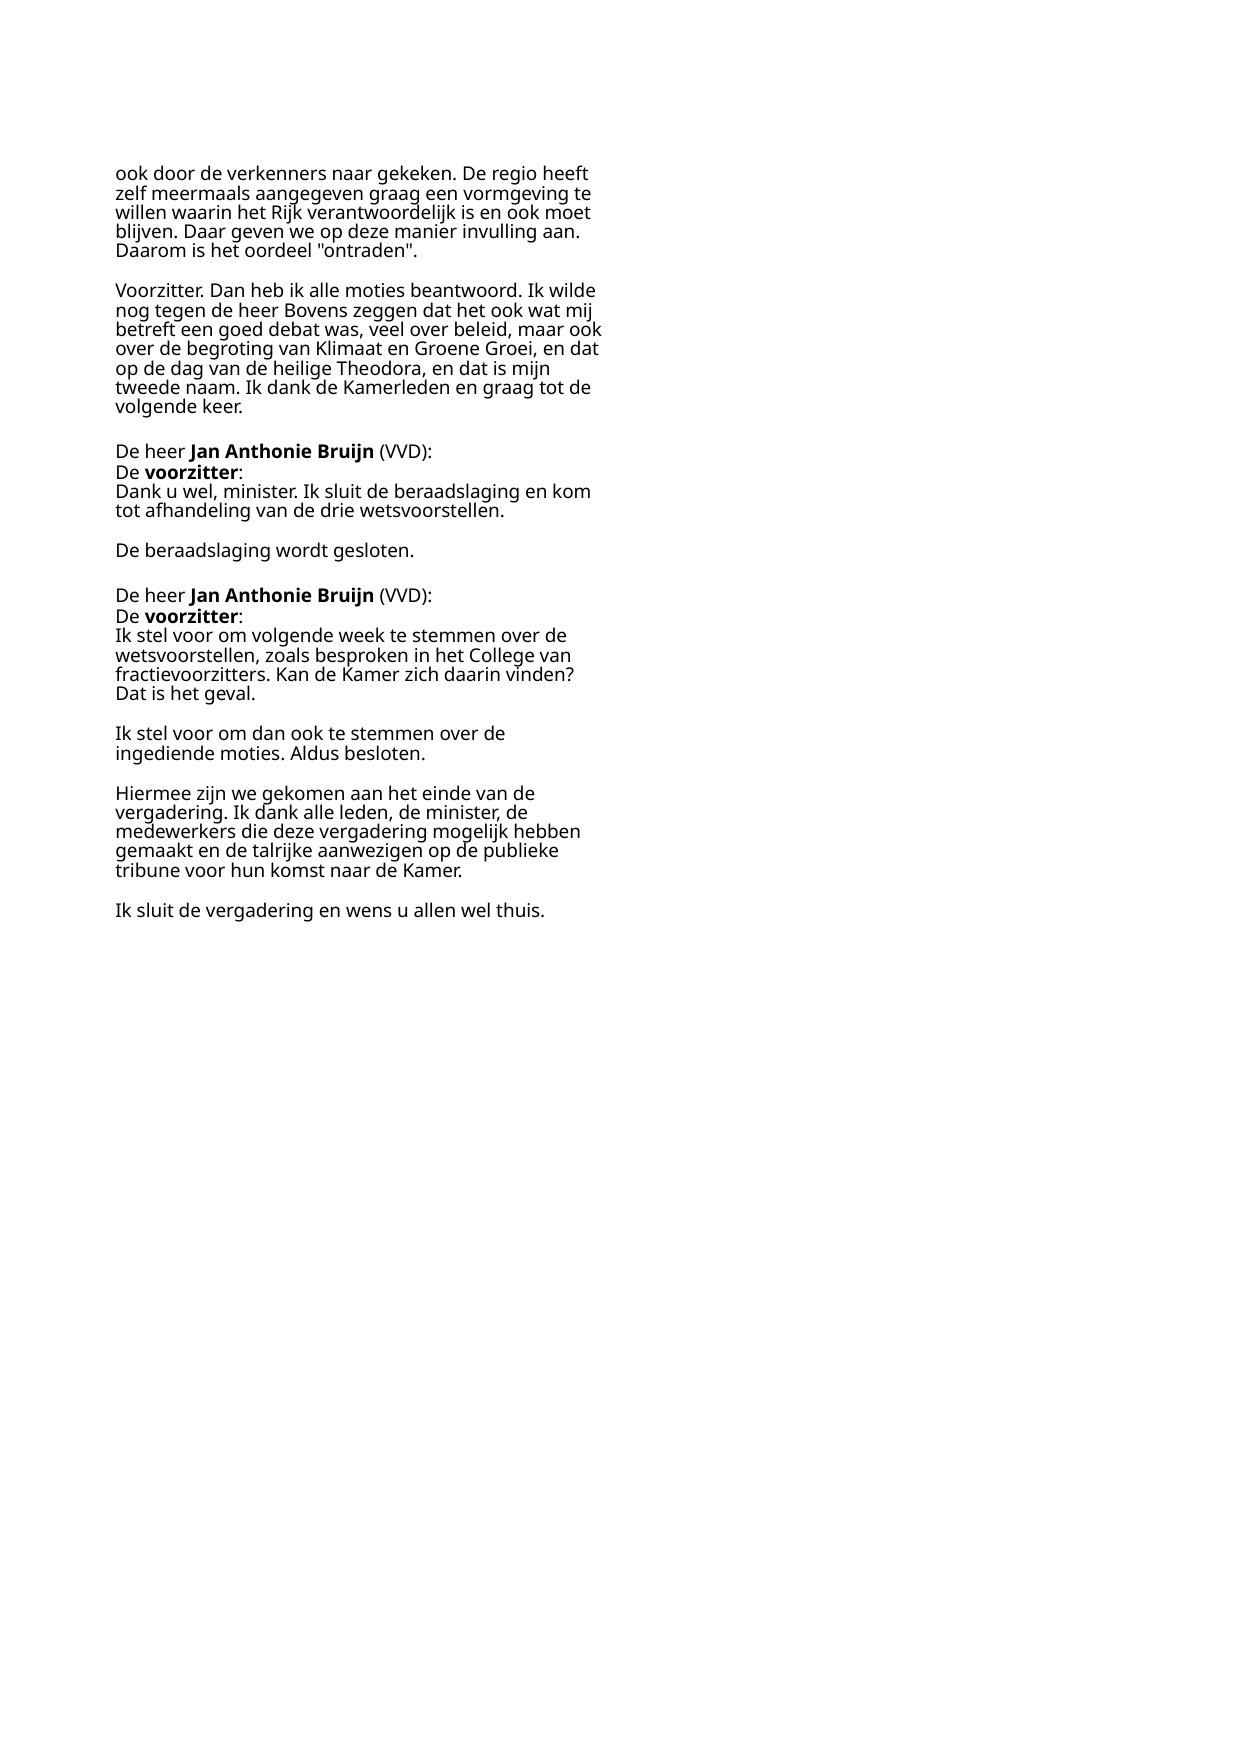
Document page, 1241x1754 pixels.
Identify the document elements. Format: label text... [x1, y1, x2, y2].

text Hiermee zijn we gekomen aan het einde van de vergadering. Ik dank alle leden, de minister, de medewerkers die deze vergadering mogelijk hebben gemaakt en de talrijke aanwezigen op de publieke tribune voor hun komst naar de Kamer. [115, 784, 605, 881]
text De voorzitter: [115, 464, 605, 483]
text Voorzitter. Dan heb ik alle moties beantwoord. Ik wilde nog tegen de heer Bovens zeggen dat het ook wat mij betreft een goed debat was, veel over beleid, maar ook over de begroting van Klimaat en Groene Groei, en dat op de dag van de heilige Theodora, en dat is mijn tweede naam. Ik dank de Kamerleden en graag tot de volgende keer. [115, 282, 605, 417]
text Ik stel voor om volgende week te stemmen over de wetsvoorstellen, zoals besproken in het College van fractievoorzitters. Kan de Kamer zich daarin vinden? Dat is het geval. [115, 627, 605, 704]
text Ik stel voor om dan ook te stemmen over de ingediende moties. Aldus besloten. [115, 725, 605, 764]
text De voorzitter: [115, 608, 605, 627]
text De heer Jan Anthonie Bruijn (VVD): [115, 582, 605, 608]
text De beraadslaging wordt gesloten. [115, 542, 605, 562]
text Dank u wel, minister. Ik sluit de beraadslaging en kom tot afhandeling van de drie wetsvoorstellen. [115, 483, 605, 522]
text De heer Jan Anthonie Bruijn (VVD): [115, 438, 605, 464]
text ook door de verkenners naar gekeken. De regio heeft zelf meermaals aangegeven graag een vormgeving te willen waarin het Rijk verantwoordelijk is en ook moet blijven. Daar geven we op deze manier invulling aan. Daarom is het oordeel "ontraden". [115, 165, 605, 262]
text Ik sluit de vergadering en wens u allen wel thuis. [115, 902, 605, 921]
